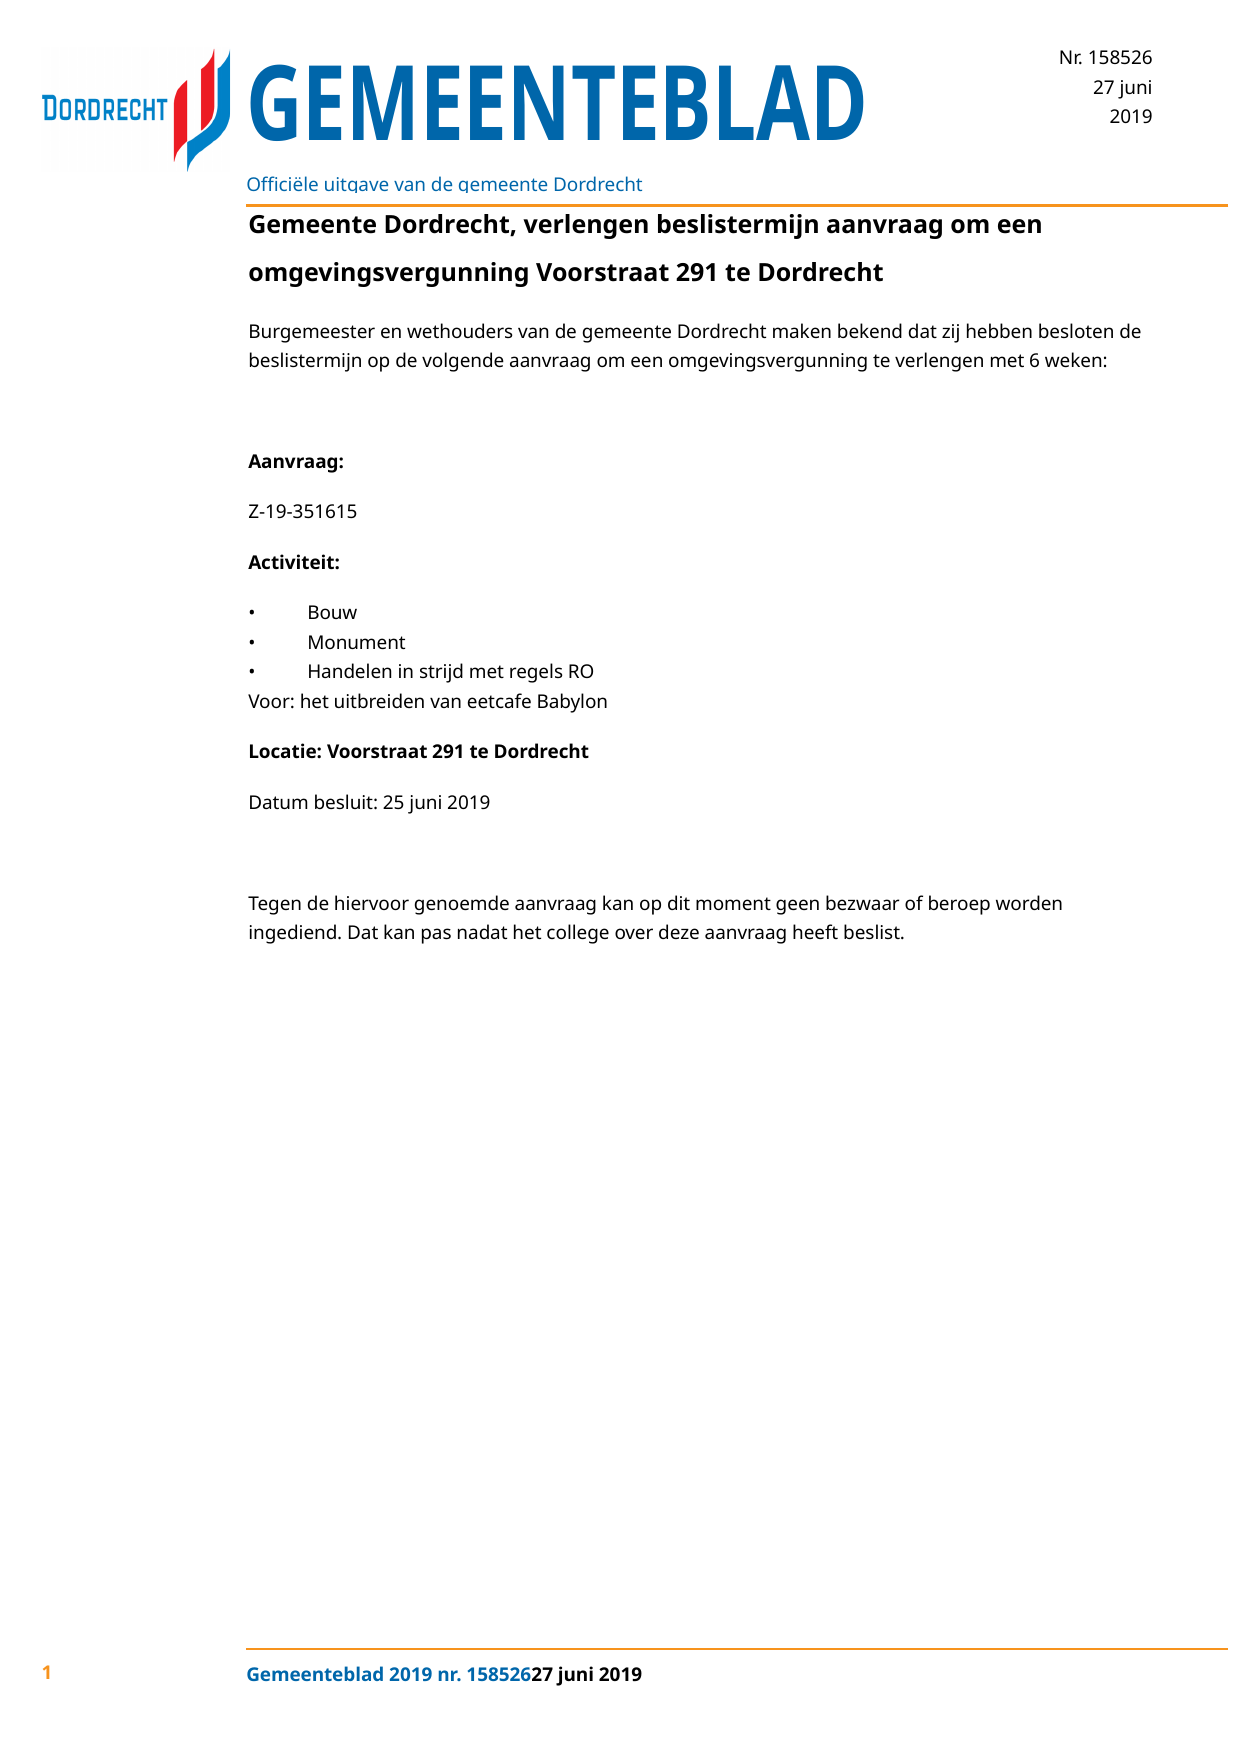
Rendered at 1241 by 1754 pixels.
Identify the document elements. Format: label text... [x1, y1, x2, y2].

list Monument [248, 629, 1152, 655]
text Locatie: Voorstraat 291 te Dordrecht [248, 739, 1152, 764]
list Handelen in strijd met regels RO [248, 659, 1152, 684]
text Datum besluit: 25 juni 2019 [248, 789, 1152, 815]
list Bouw [248, 599, 1152, 625]
text Activiteit: [248, 549, 1152, 575]
text Gemeente Dordrecht, verlengen beslistermijn aanvraag om een omgevingsvergunning Voorstraat 291 te Dordrecht [248, 207, 1152, 288]
text Voor: het uitbreiden van eetcafe Babylon [248, 688, 1152, 714]
text Aanvraag: [248, 448, 1152, 474]
text Tegen de hiervoor genoemde aanvraag kan op dit moment geen bezwaar of beroep worden ingediend. Dat kan pas nadat het college over deze aanvraag heeft beslist. [248, 890, 1152, 945]
text Burgemeester en wethouders van de gemeente Dordrecht maken bekend dat zij hebben besloten de beslistermijn op de volgende aanvraag om een omgevingsvergunning te verlengen met 6 weken: [248, 318, 1152, 373]
picture [41, 47, 231, 172]
text Z-19-351615 [248, 499, 1152, 524]
